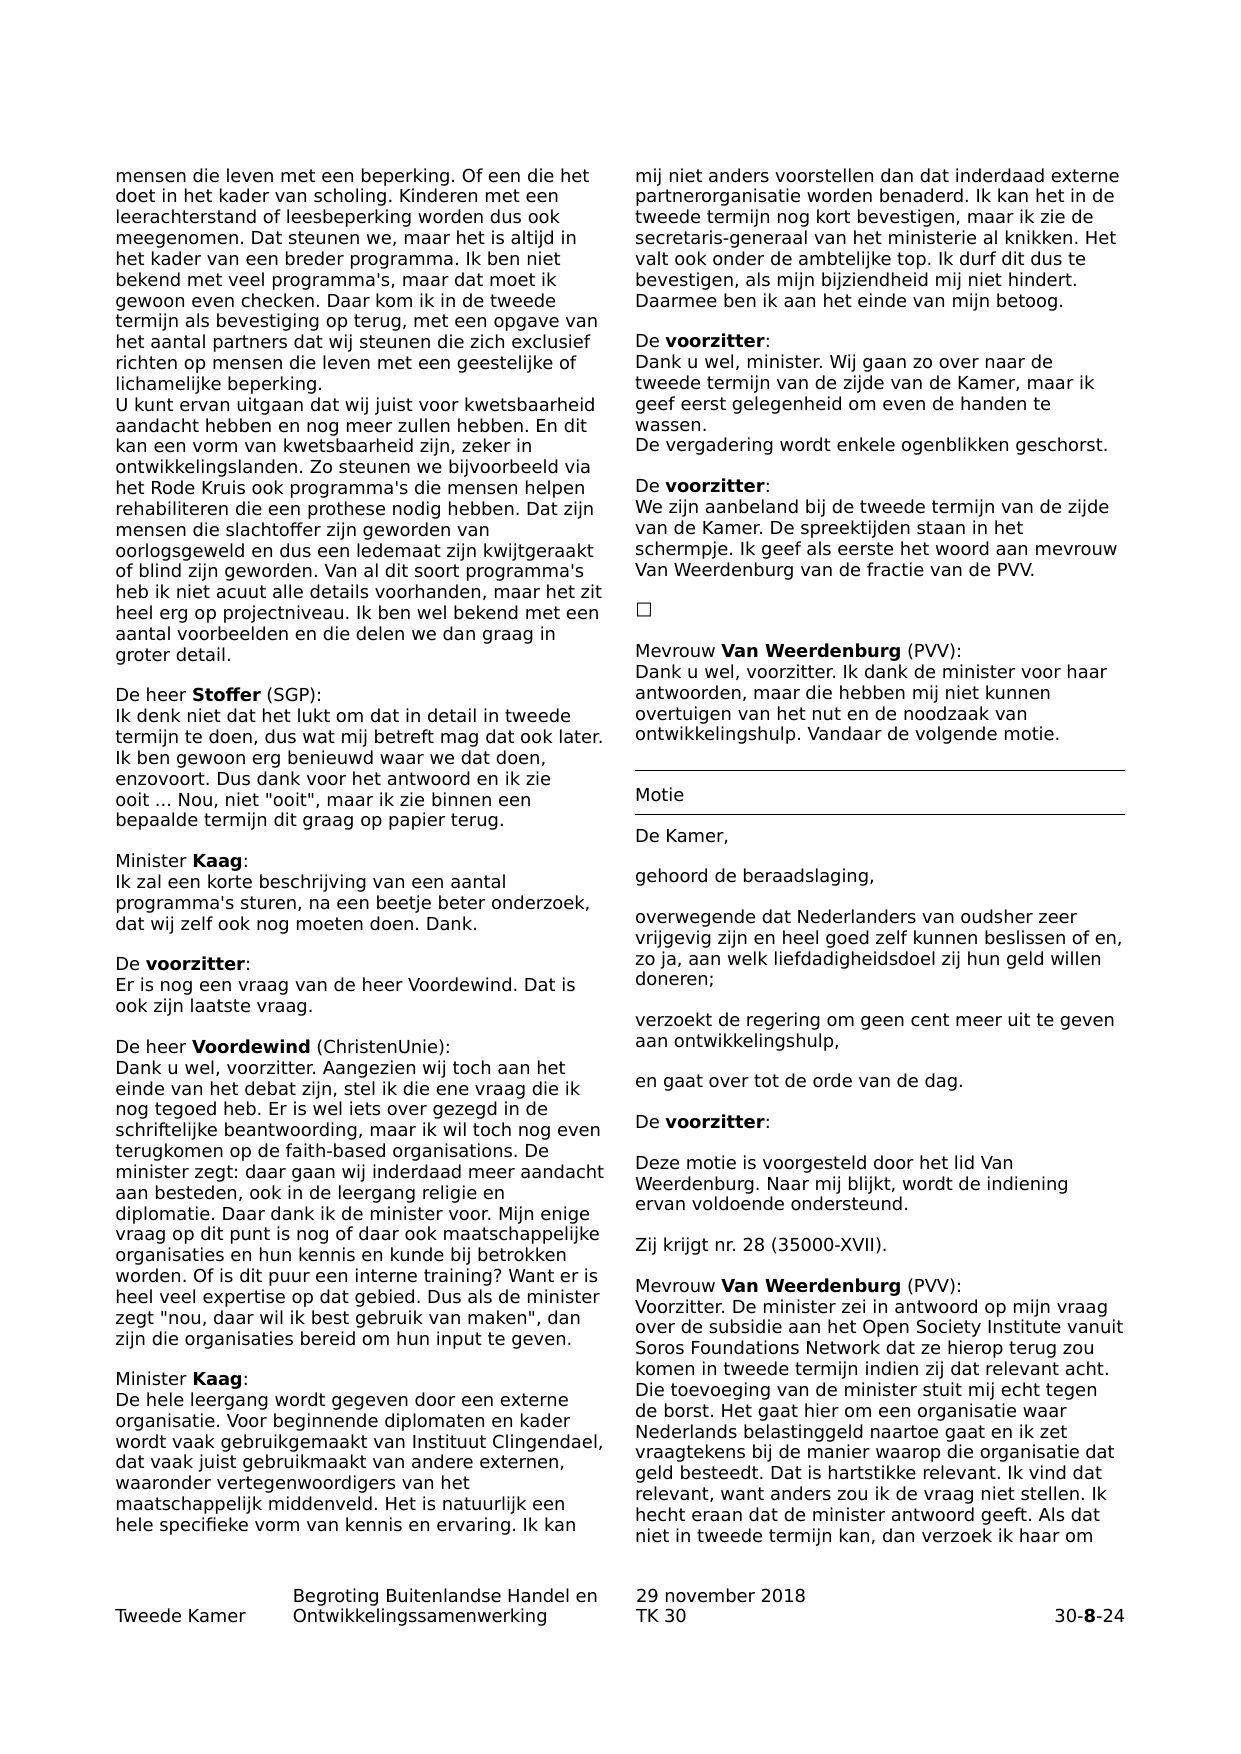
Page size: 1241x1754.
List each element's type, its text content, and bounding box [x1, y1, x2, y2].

text Motie [635, 785, 1125, 806]
text De Kamer, [635, 826, 1125, 846]
text Mevrouw Van Weerdenburg (PVV): [635, 1276, 1125, 1296]
text Zij krijgt nr. 28 (35000-XVII). [635, 1235, 1125, 1256]
text De heer Stoffer (SGP): [115, 685, 605, 706]
text De heer Voordewind (ChristenUnie): [115, 1037, 605, 1057]
text Daarmee ben ik aan het einde van mijn betoog. [635, 290, 1125, 311]
text overwegende dat Nederlanders van oudsher zeer vrijgevig zijn en heel goed zelf kunnen beslissen of en, zo ja, aan welk liefdadigheidsdoel zij hun geld willen doneren; [635, 907, 1125, 990]
text De voorzitter: [115, 954, 605, 975]
text Deze motie is voorgesteld door het lid Van Weerdenburg. Naar mij blijkt, wordt de indiening ervan voldoende ondersteund. [635, 1153, 1125, 1215]
text De voorzitter: [635, 331, 1125, 352]
text De vergadering wordt enkele ogenblikken geschorst. [635, 435, 1125, 456]
text U kunt ervan uitgaan dat wij juist voor kwetsbaarheid aandacht hebben en nog meer zullen hebben. En dit kan een vorm van kwetsbaarheid zijn, zeker in ontwikkelingslanden. Zo steunen we bijvoorbeeld via het Rode Kruis ook programma's die mensen helpen rehabiliteren die een prothese nodig hebben. Dat zijn mensen die slachtoffer zijn geworden van oorlogsgeweld en dus een ledemaat zijn kwijtgeraakt of blind zijn geworden. Van al dit soort programma's heb ik niet acuut alle details voorhanden, maar het zit heel erg op projectniveau. Ik ben wel bekend met een aantal voorbeelden en die delen we dan graag in groter detail. [115, 394, 605, 665]
text Minister Kaag: [115, 1369, 605, 1390]
text Ik denk niet dat het lukt om dat in detail in tweede termijn te doen, dus wat mij betreft mag dat ook later. Ik ben gewoon erg benieuwd waar we dat doen, enzovoort. Dus dank voor het antwoord en ik zie ooit ... Nou, niet "ooit", maar ik zie binnen een bepaalde termijn dit graag op papier terug. [115, 706, 605, 831]
text verzoekt de regering om geen cent meer uit te geven aan ontwikkelingshulp, [635, 1010, 1125, 1051]
text mij niet anders voorstellen dan dat inderdaad externe partnerorganisatie worden benaderd. Ik kan het in de tweede termijn nog kort bevestigen, maar ik zie de secretaris-generaal van het ministerie al knikken. Het valt ook onder de ambtelijke top. Ik durf dit dus te bevestigen, als mijn bijziendheid mij niet hindert. [635, 165, 1125, 290]
text en gaat over tot de orde van de dag. [635, 1071, 1125, 1092]
text Mevrouw Van Weerdenburg (PVV): [635, 641, 1125, 662]
text Dank u wel, voorzitter. Aangezien wij toch aan het einde van het debat zijn, stel ik die ene vraag die ik nog tegoed heb. Er is wel iets over gezegd in de schriftelijke beantwoording, maar ik wil toch nog even terugkomen op de faith-based organisations. De minister zegt: daar gaan wij inderdaad meer aandacht aan besteden, ook in de leergang religie en diplomatie. Daar dank ik de minister voor. Mijn enige vraag op dit punt is nog of daar ook maatschappelijke organisaties en hun kennis en kunde bij betrokken worden. Of is dit puur een interne training? Want er is heel veel expertise op dat gebied. Dus als de minister zegt "nou, daar wil ik best gebruik van maken", dan zijn die organisaties bereid om hun input te geven. [115, 1057, 605, 1349]
text De voorzitter: [635, 1112, 1125, 1133]
text gehoord de beraadslaging, [635, 866, 1125, 887]
text De hele leergang wordt gegeven door een externe organisatie. Voor beginnende diplomaten en kader wordt vaak gebruikgemaakt van Instituut Clingendael, dat vaak juist gebruikmaakt van andere externen, waaronder vertegenwoordigers van het maatschappelijk middenveld. Het is natuurlijk een hele specifieke vorm van kennis en ervaring. Ik kan [115, 1390, 605, 1536]
text Ik zal een korte beschrijving van een aantal programma's sturen, na een beetje beter onderzoek, dat wij zelf ook nog moeten doen. Dank. [115, 872, 605, 934]
text Dank u wel, minister. Wij gaan zo over naar de tweede termijn van de zijde van de Kamer, maar ik geef eerst gelegenheid om even de handen te wassen. [635, 352, 1125, 435]
text Minister Kaag: [115, 851, 605, 872]
text ⬜ [635, 600, 1125, 621]
text We zijn aanbeland bij de tweede termijn van de zijde van de Kamer. De spreektijden staan in het schermpje. Ik geef als eerste het woord aan mevrouw Van Weerdenburg van de fractie van de PVV. [635, 497, 1125, 580]
text mensen die leven met een beperking. Of een die het doet in het kader van scholing. Kinderen met een leerachterstand of leesbeperking worden dus ook meegenomen. Dat steunen we, maar het is altijd in het kader van een breder programma. Ik ben niet bekend met veel programma's, maar dat moet ik gewoon even checken. Daar kom ik in de tweede termijn als bevestiging op terug, met een opgave van het aantal partners dat wij steunen die zich exclusief richten op mensen die leven met een geestelijke of lichamelijke beperking. [115, 165, 605, 394]
text Dank u wel, voorzitter. Ik dank de minister voor haar antwoorden, maar die hebben mij niet kunnen overtuigen van het nut en de noodzaak van ontwikkelingshulp. Vandaar de volgende motie. [635, 662, 1125, 745]
text Er is nog een vraag van de heer Voordewind. Dat is ook zijn laatste vraag. [115, 975, 605, 1017]
text De voorzitter: [635, 476, 1125, 497]
text Voorzitter. De minister zei in antwoord op mijn vraag over de subsidie aan het Open Society Institute vanuit Soros Foundations Network dat ze hierop terug zou komen in tweede termijn indien zij dat relevant acht. Die toevoeging van de minister stuit mij echt tegen de borst. Het gaat hier om een organisatie waar Nederlands belastinggeld naartoe gaat en ik zet vraagtekens bij de manier waarop die organisatie dat geld besteedt. Dat is hartstikke relevant. Ik vind dat relevant, want anders zou ik de vraag niet stellen. Ik hecht eraan dat de minister antwoord geeft. Als dat niet in tweede termijn kan, dan verzoek ik haar om [635, 1296, 1125, 1546]
